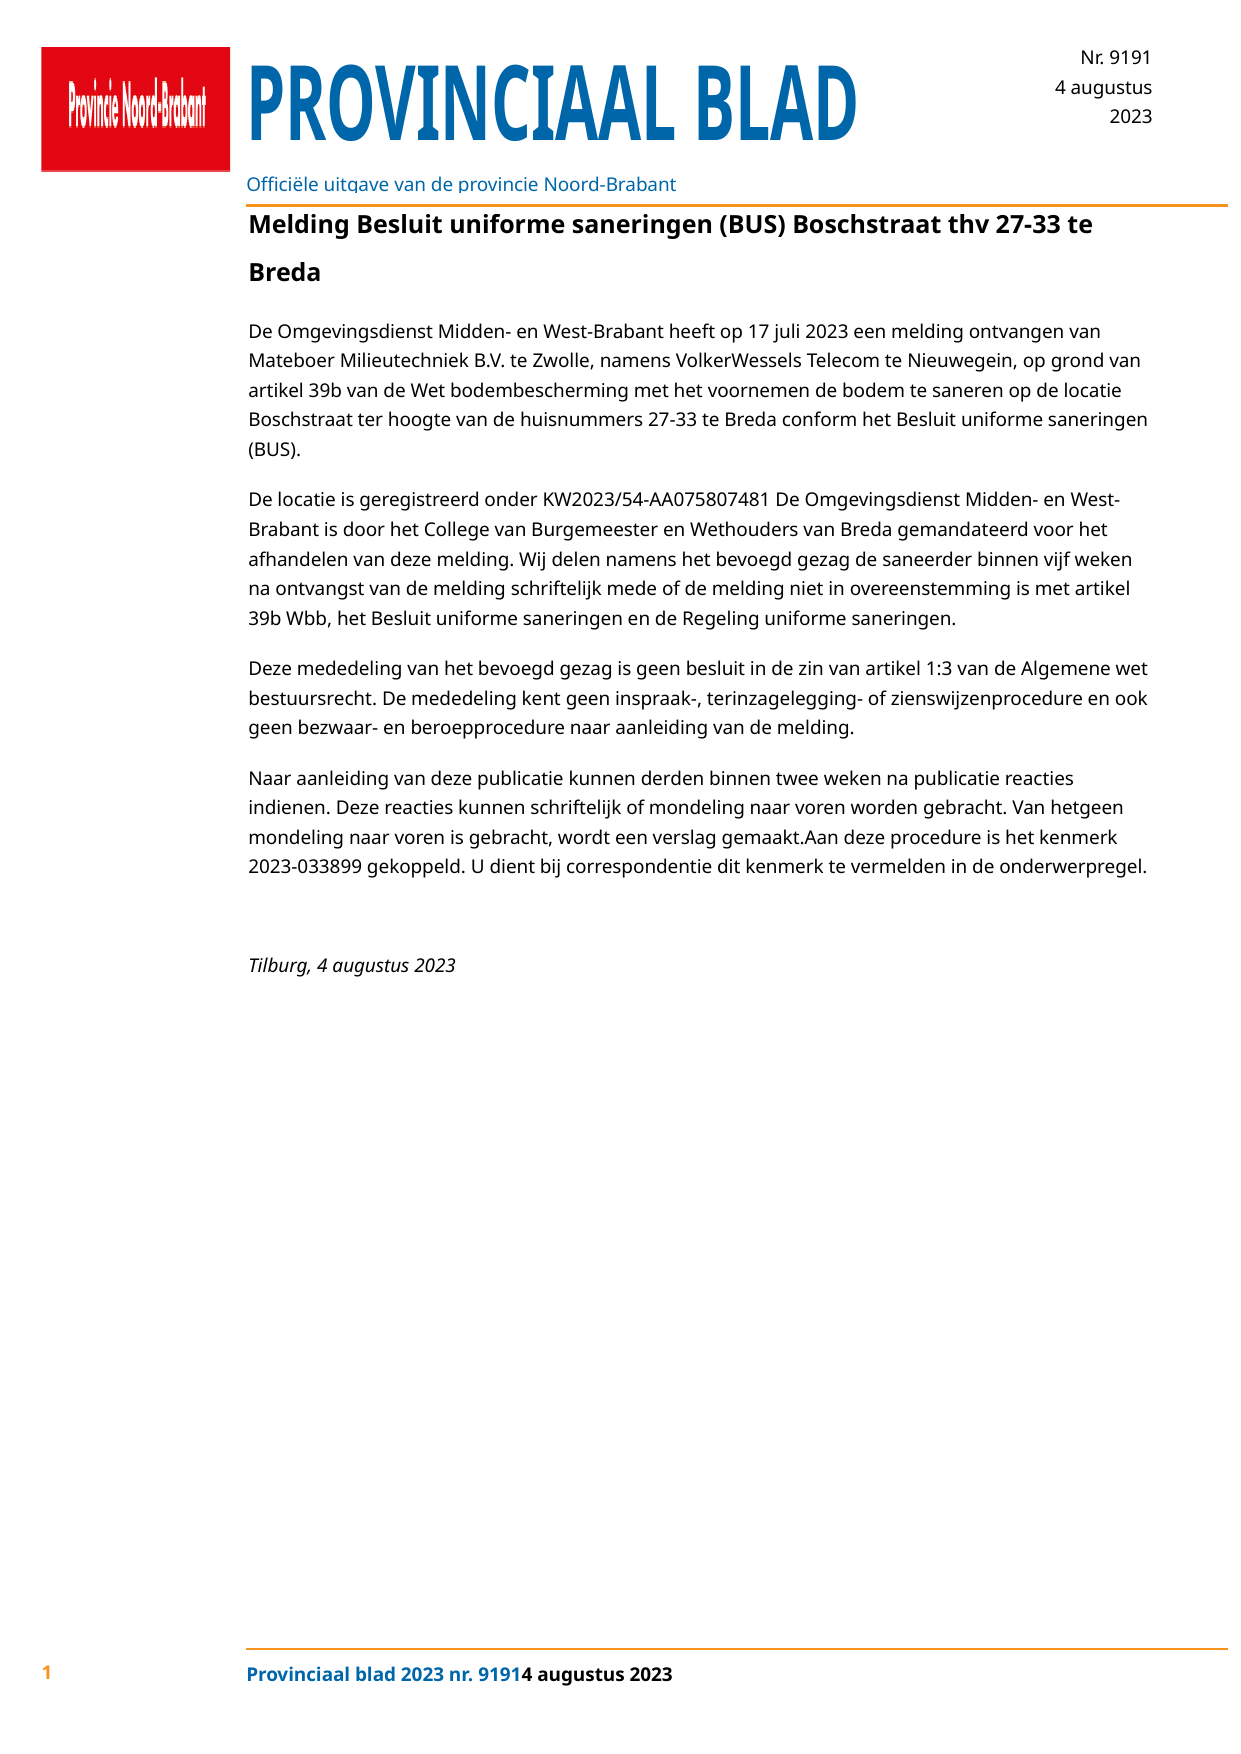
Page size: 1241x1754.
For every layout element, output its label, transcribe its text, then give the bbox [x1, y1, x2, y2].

picture [41, 47, 231, 172]
text Melding Besluit uniforme saneringen (BUS) Boschstraat thv 27-33 te Breda [248, 207, 1152, 288]
text De Omgevingsdienst Midden- en West-Brabant heeft op 17 juli 2023 een melding ontvangen van Mateboer Milieutechniek B.V. te Zwolle, namens VolkerWessels Telecom te Nieuwegein, op grond van artikel 39b van de Wet bodembescherming met het voornemen de bodem te saneren op de locatie Boschstraat ter hoogte van de huisnummers 27-33 te Breda conform het Besluit uniforme saneringen (BUS). [248, 318, 1152, 462]
text Naar aanleiding van deze publicatie kunnen derden binnen twee weken na publicatie reacties indienen. Deze reacties kunnen schriftelijk of mondeling naar voren worden gebracht. Van hetgeen mondeling naar voren is gebracht, wordt een verslag gemaakt.Aan deze procedure is het kenmerk 2023-033899 gekoppeld. U dient bij correspondentie dit kenmerk te vermelden in de onderwerpregel. [248, 765, 1152, 879]
text De locatie is geregistreerd onder KW2023/54-AA075807481 De Omgevingsdienst Midden- en West-Brabant is door het College van Burgemeester en Wethouders van Breda gemandateerd voor het afhandelen van deze melding. Wij delen namens het bevoegd gezag de saneerder binnen vijf weken na ontvangst van de melding schriftelijk mede of de melding niet in overeenstemming is met artikel 39b Wbb, het Besluit uniforme saneringen en de Regeling uniforme saneringen. [248, 487, 1152, 631]
text Tilburg, 4 augustus 2023 [248, 952, 1152, 978]
text Deze mededeling van het bevoegd gezag is geen besluit in de zin van artikel 1:3 van de Algemene wet bestuursrecht. De mededeling kent geen inspraak-, terinzagelegging- of zienswijzenprocedure en ook geen bezwaar- en beroepprocedure naar aanleiding van de melding. [248, 655, 1152, 740]
